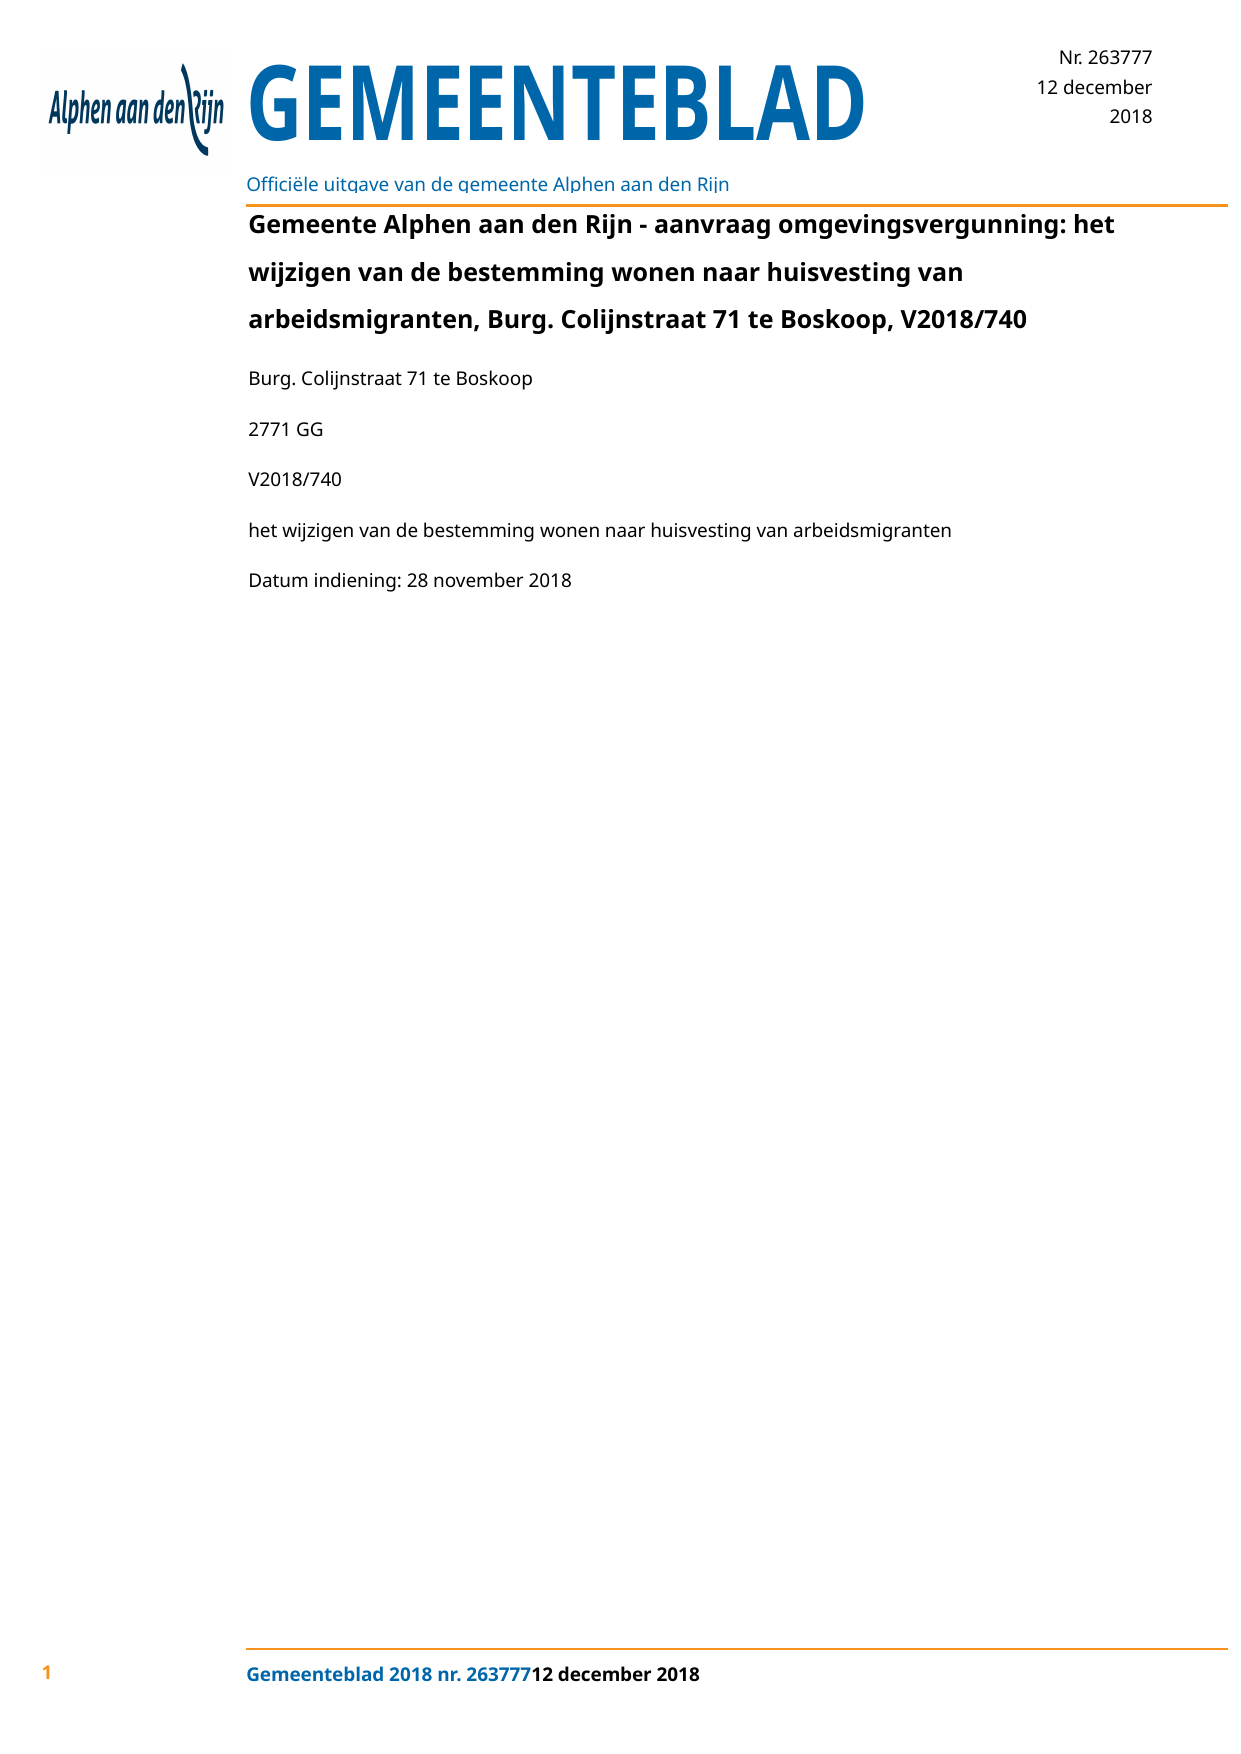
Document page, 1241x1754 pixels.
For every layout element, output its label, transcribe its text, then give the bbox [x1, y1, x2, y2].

text Datum indiening: 28 november 2018 [248, 567, 1152, 593]
text 2771 GG [248, 416, 1152, 442]
text Burg. Colijnstraat 71 te Boskoop [248, 366, 1152, 391]
text Gemeente Alphen aan den Rijn - aanvraag omgevingsvergunning: het wijzigen van de bestemming wonen naar huisvesting van arbeidsmigranten, Burg. Colijnstraat 71 te Boskoop, V2018/740 [248, 207, 1152, 336]
text V2018/740 [248, 466, 1152, 492]
text het wijzigen van de bestemming wonen naar huisvesting van arbeidsmigranten [248, 517, 1152, 542]
picture [41, 47, 231, 172]
